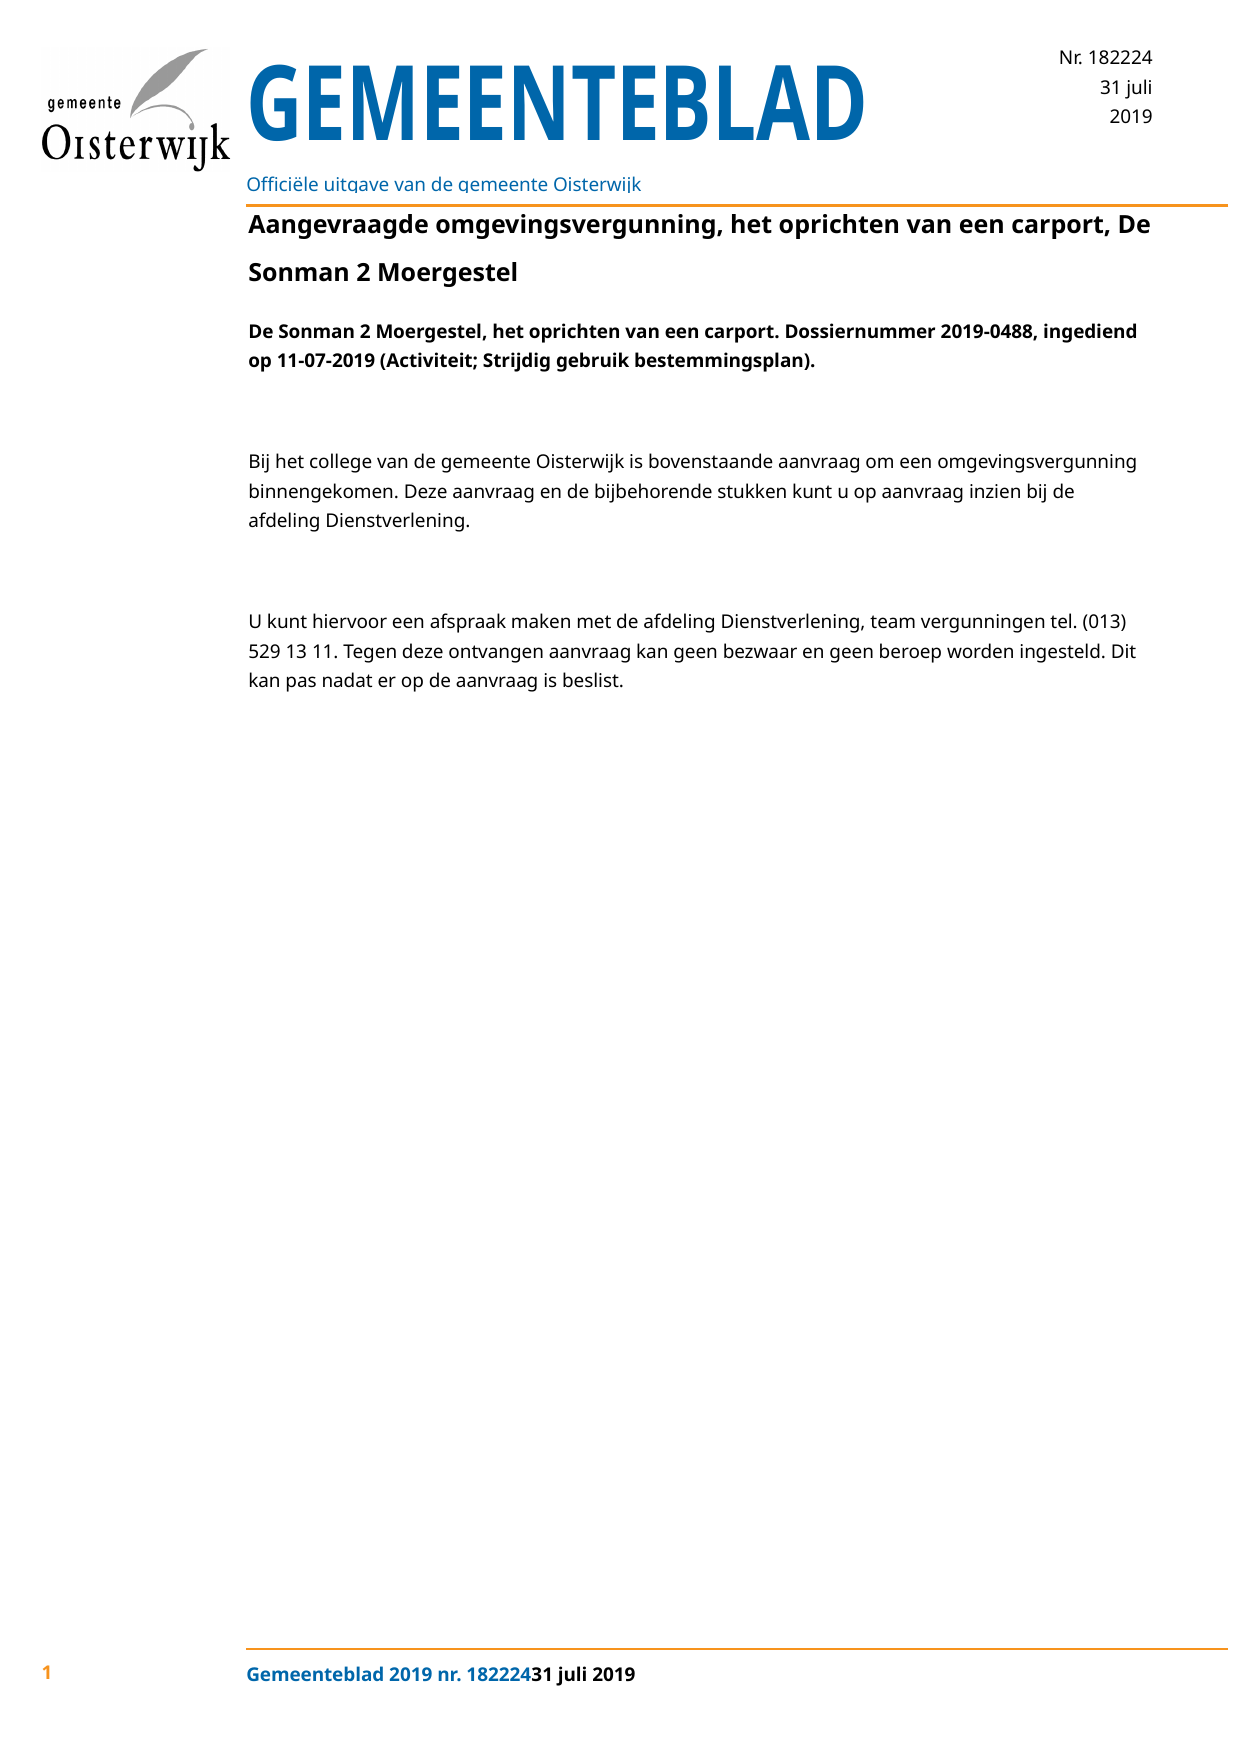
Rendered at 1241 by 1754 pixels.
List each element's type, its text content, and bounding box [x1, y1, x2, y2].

text Aangevraagde omgevingsvergunning, het oprichten van een carport, De Sonman 2 Moergestel [248, 207, 1152, 288]
text De Sonman 2 Moergestel, het oprichten van een carport. Dossiernummer 2019-0488, ingediend op 11-07-2019 (Activiteit; Strijdig gebruik bestemmingsplan). [248, 318, 1152, 373]
picture [41, 47, 231, 172]
text U kunt hiervoor een afspraak maken met de afdeling Dienstverlening, team vergunningen tel. (013) 529 13 11. Tegen deze ontvangen aanvraag kan geen bezwaar en geen beroep worden ingesteld. Dit kan pas nadat er op de aanvraag is beslist. [248, 608, 1152, 693]
text Bij het college van de gemeente Oisterwijk is bovenstaande aanvraag om een omgevingsvergunning binnengekomen. Deze aanvraag en de bijbehorende stukken kunt u op aanvraag inzien bij de afdeling Dienstverlening. [248, 448, 1152, 533]
